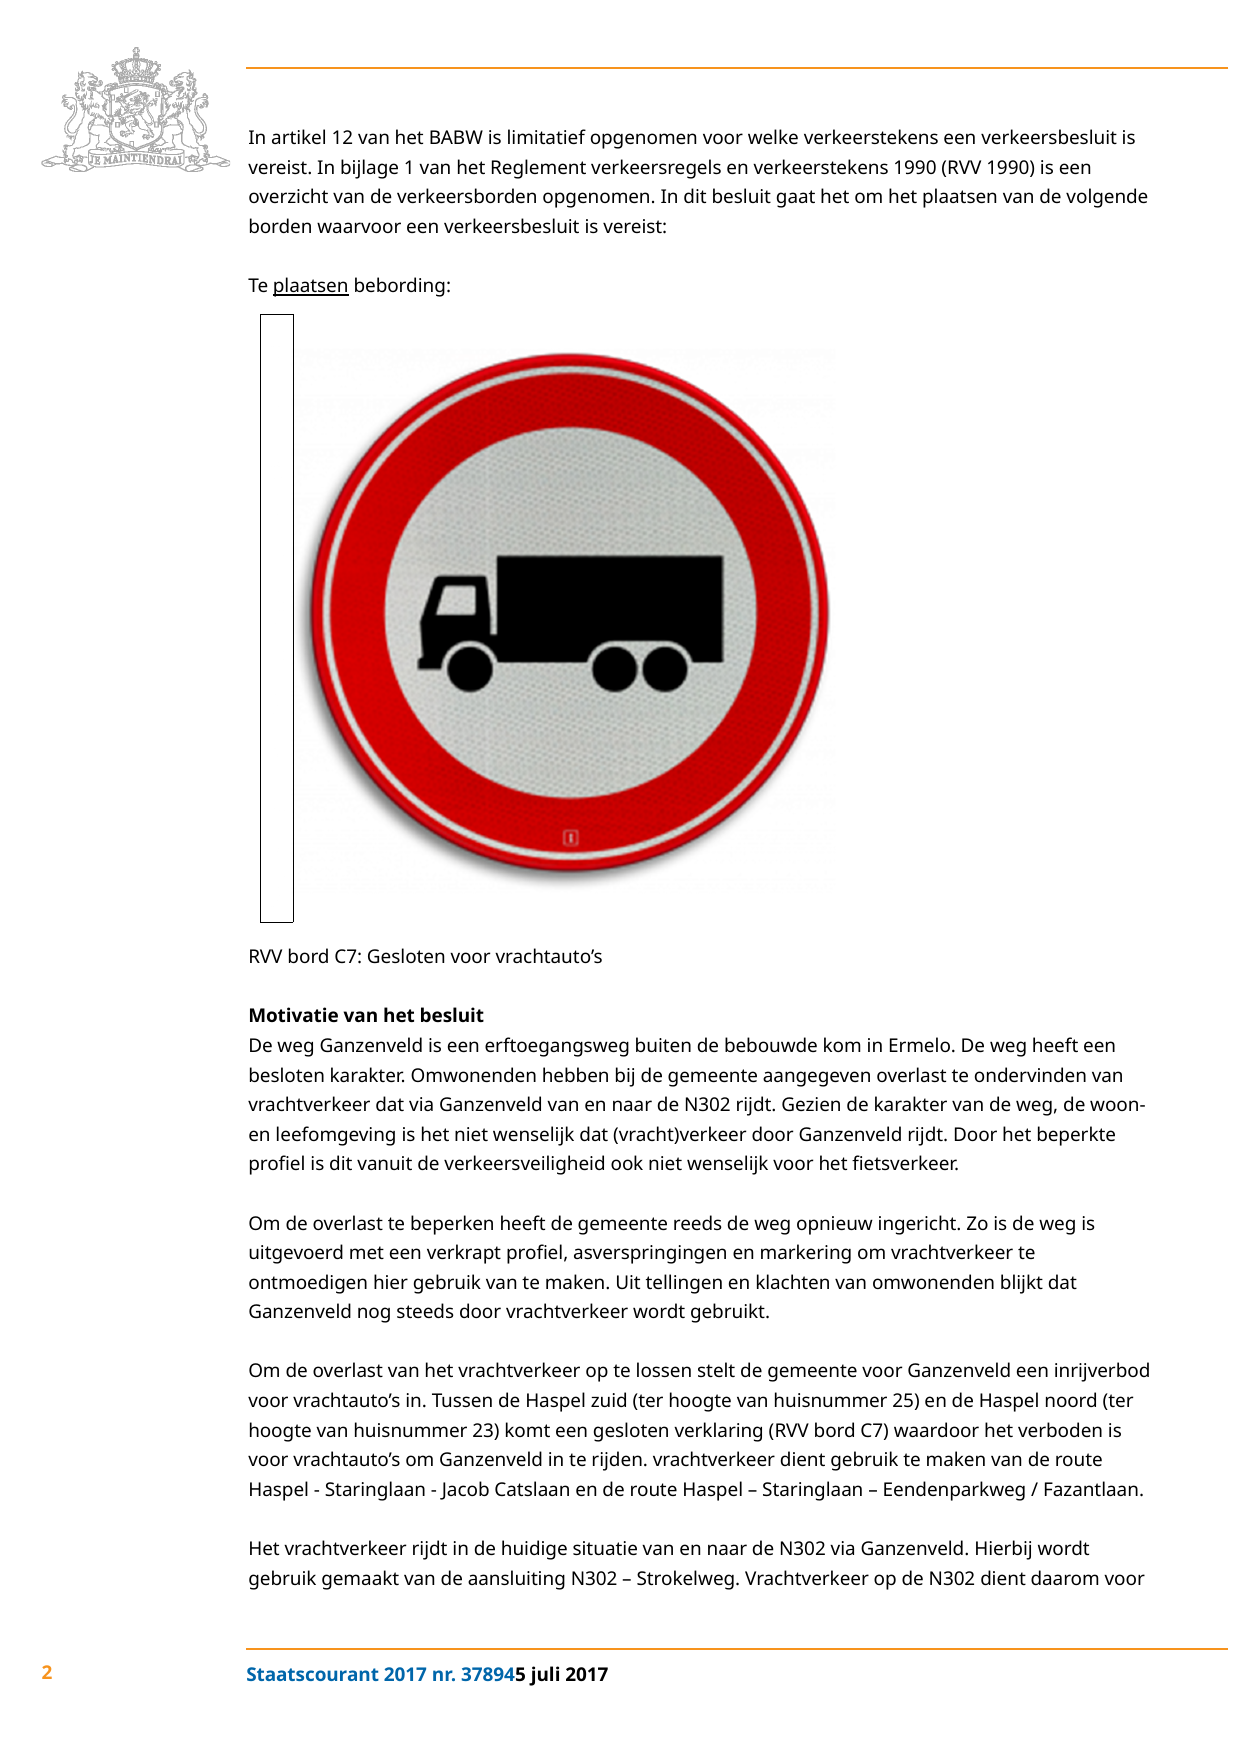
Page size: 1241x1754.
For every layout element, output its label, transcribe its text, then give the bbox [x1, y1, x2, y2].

text Om de overlast te beperken heeft de gemeente reeds de weg opnieuw ingericht. Zo is de weg is uitgevoerd met een verkrapt profiel, asverspringingen en markering om vrachtverkeer te ontmoedigen hier gebruik van te maken. Uit tellingen en klachten van omwonenden blijkt dat Ganzenveld nog steeds door vrachtverkeer wordt gebruikt. [248, 1210, 1152, 1324]
text Motivatie van het besluit [248, 1003, 1152, 1028]
text In artikel 12 van het BABW is limitatief opgenomen voor welke verkeerstekens een verkeersbesluit is vereist. In bijlage 1 van het Reglement verkeersregels en verkeerstekens 1990 (RVV 1990) is een overzicht van de verkeersborden opgenomen. In dit besluit gaat het om het plaatsen van de volgende borden waarvoor een verkeersbesluit is vereist: [248, 124, 1152, 239]
text RVV bord C7: Gesloten voor vrachtauto’s [248, 943, 1152, 969]
picture [41, 47, 231, 172]
text Te plaatsen bebording: [248, 272, 1152, 298]
text Het vrachtverkeer rijdt in de huidige situatie van en naar de N302 via Ganzenveld. Hierbij wordt gebruik gemaakt van de aansluiting N302 – Strokelweg. Vrachtverkeer op de N302 dient daarom voor [248, 1535, 1152, 1591]
text De weg Ganzenveld is een erftoegangsweg buiten de bebouwde kom in Ermelo. De weg heeft een besloten karakter. Omwonenden hebben bij de gemeente aangegeven overlast te ondervinden van vrachtverkeer dat via Ganzenveld van en naar de N302 rijdt. Gezien de karakter van de weg, de woon- en leefomgeving is het niet wenselijk dat (vracht)verkeer door Ganzenveld rijdt. Door het beperkte profiel is dit vanuit de verkeersveiligheid ook niet wenselijk voor het fietsverkeer. [248, 1032, 1152, 1176]
picture [268, 322, 860, 914]
text Om de overlast van het vrachtverkeer op te lossen stelt de gemeente voor Ganzenveld een inrijverbod voor vrachtauto’s in. Tussen de Haspel zuid (ter hoogte van huisnummer 25) en de Haspel noord (ter hoogte van huisnummer 23) komt een gesloten verklaring (RVV bord C7) waardoor het verboden is voor vrachtauto’s om Ganzenveld in te rijden. vrachtverkeer dient gebruik te maken van de route Haspel - Staringlaan - Jacob Catslaan en de route Haspel – Staringlaan – Eendenparkweg / Fazantlaan. [248, 1358, 1152, 1502]
